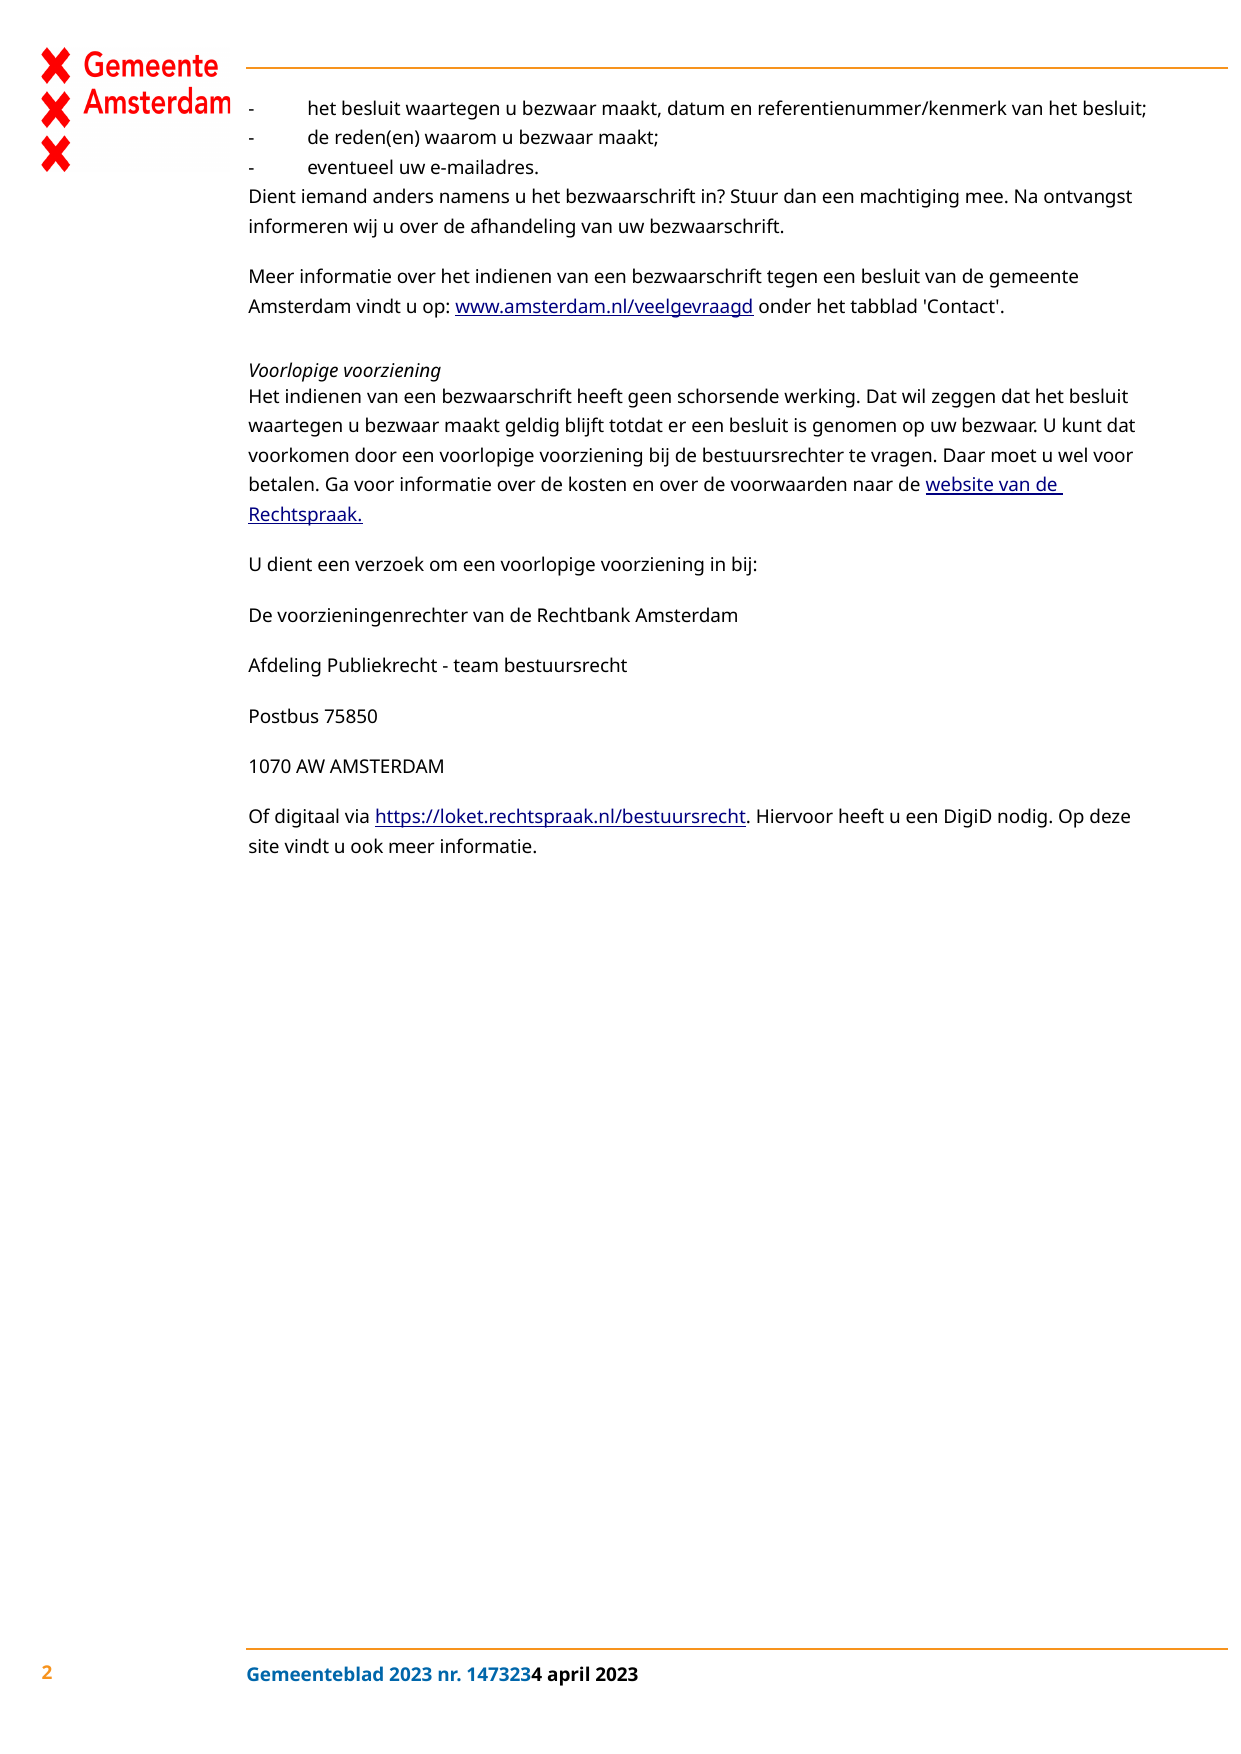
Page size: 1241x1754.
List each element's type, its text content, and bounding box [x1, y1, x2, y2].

text De voorzieningenrechter van de Rechtbank Amsterdam [248, 602, 1152, 628]
list het besluit waartegen u bezwaar maakt, datum en referentienummer/kenmerk van het besluit; [248, 95, 1152, 121]
text Het indienen van een bezwaarschrift heeft geen schorsende werking. Dat wil zeggen dat het besluit waartegen u bezwaar maakt geldig blijft totdat er een besluit is genomen op uw bezwaar. U kunt dat voorkomen door een voorlopige voorziening bij de bestuursrechter te vragen. Daar moet u wel voor betalen. Ga voor informatie over de kosten en over de voorwaarden naar de website van de Rechtspraak. [248, 383, 1152, 527]
picture [41, 47, 231, 172]
text Of digitaal via https://loket.rechtspraak.nl/bestuursrecht. Hiervoor heeft u een DigiD nodig. Op deze site vindt u ook meer informatie. [248, 804, 1152, 859]
list eventueel uw e-mailadres. [248, 154, 1152, 180]
list de reden(en) waarom u bezwaar maakt; [248, 124, 1152, 150]
text Voorlopige voorziening [248, 357, 1152, 383]
text Dient iemand anders namens u het bezwaarschrift in? Stuur dan een machtiging mee. Na ontvangst informeren wij u over de afhandeling van uw bezwaarschrift. [248, 183, 1152, 239]
text Meer informatie over het indienen van een bezwaarschrift tegen een besluit van de gemeente Amsterdam vindt u op: www.amsterdam.nl/veelgevraagd onder het tabblad 'Contact'. [248, 263, 1152, 319]
text U dient een verzoek om een voorlopige voorziening in bij: [248, 552, 1152, 577]
text 1070 AW AMSTERDAM [248, 753, 1152, 779]
text Afdeling Publiekrecht - team bestuursrecht [248, 652, 1152, 678]
text Postbus 75850 [248, 703, 1152, 728]
